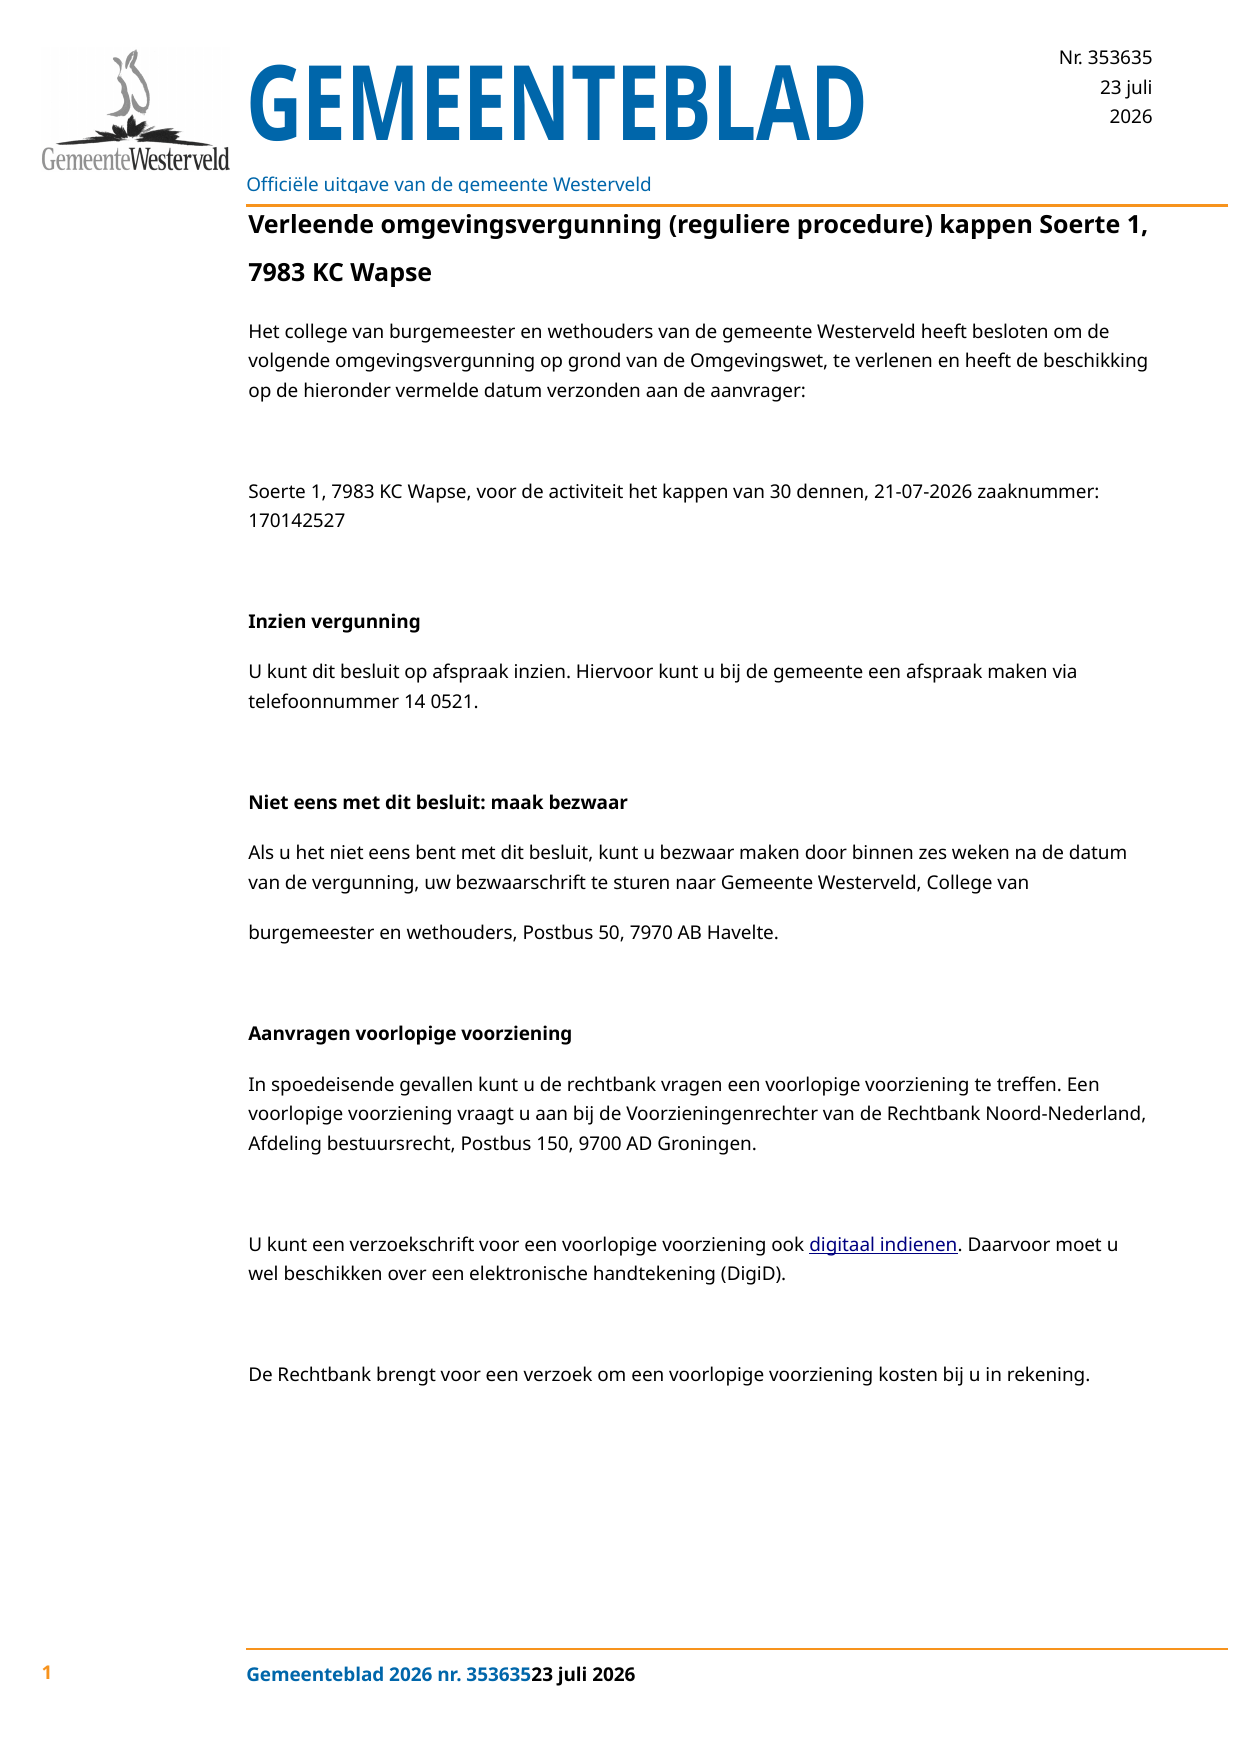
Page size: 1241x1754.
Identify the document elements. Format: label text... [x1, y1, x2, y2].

text U kunt een verzoekschrift voor een voorlopige voorziening ook digitaal indienen. Daarvoor moet u wel beschikken over een elektronische handtekening (DigiD). [248, 1231, 1152, 1286]
text In spoedeisende gevallen kunt u de rechtbank vragen een voorlopige voorziening te treffen. Een voorlopige voorziening vraagt u aan bij de Voorzieningenrechter van de Rechtbank Noord-Nederland, Afdeling bestuursrecht, Postbus 150, 9700 AD Groningen. [248, 1071, 1152, 1156]
text Verleende omgevingsvergunning (reguliere procedure) kappen Soerte 1, 7983 KC Wapse [248, 207, 1152, 288]
picture [41, 47, 231, 172]
text Soerte 1, 7983 KC Wapse, voor de activiteit het kappen van 30 dennen, 21-07-2026 zaaknummer: 170142527 [248, 478, 1152, 533]
text Het college van burgemeester en wethouders van de gemeente Westerveld heeft besloten om de volgende omgevingsvergunning op grond van de Omgevingswet, te verlenen en heeft de beschikking op de hieronder vermelde datum verzonden aan de aanvrager: [248, 318, 1152, 403]
text burgemeester en wethouders, Postbus 50, 7970 AB Havelte. [248, 919, 1152, 945]
text U kunt dit besluit op afspraak inzien. Hiervoor kunt u bij de gemeente een afspraak maken via telefoonnummer 14 0521. [248, 659, 1152, 714]
text Als u het niet eens bent met dit besluit, kunt u bezwaar maken door binnen zes weken na de datum van de vergunning, uw bezwaarschrift te sturen naar Gemeente Westerveld, College van [248, 839, 1152, 895]
text Niet eens met dit besluit: maak bezwaar [248, 789, 1152, 815]
text De Rechtbank brengt voor een verzoek om een voorlopige voorziening kosten bij u in rekening. [248, 1361, 1152, 1387]
text Aanvragen voorlopige voorziening [248, 1020, 1152, 1046]
text Inzien vergunning [248, 608, 1152, 634]
